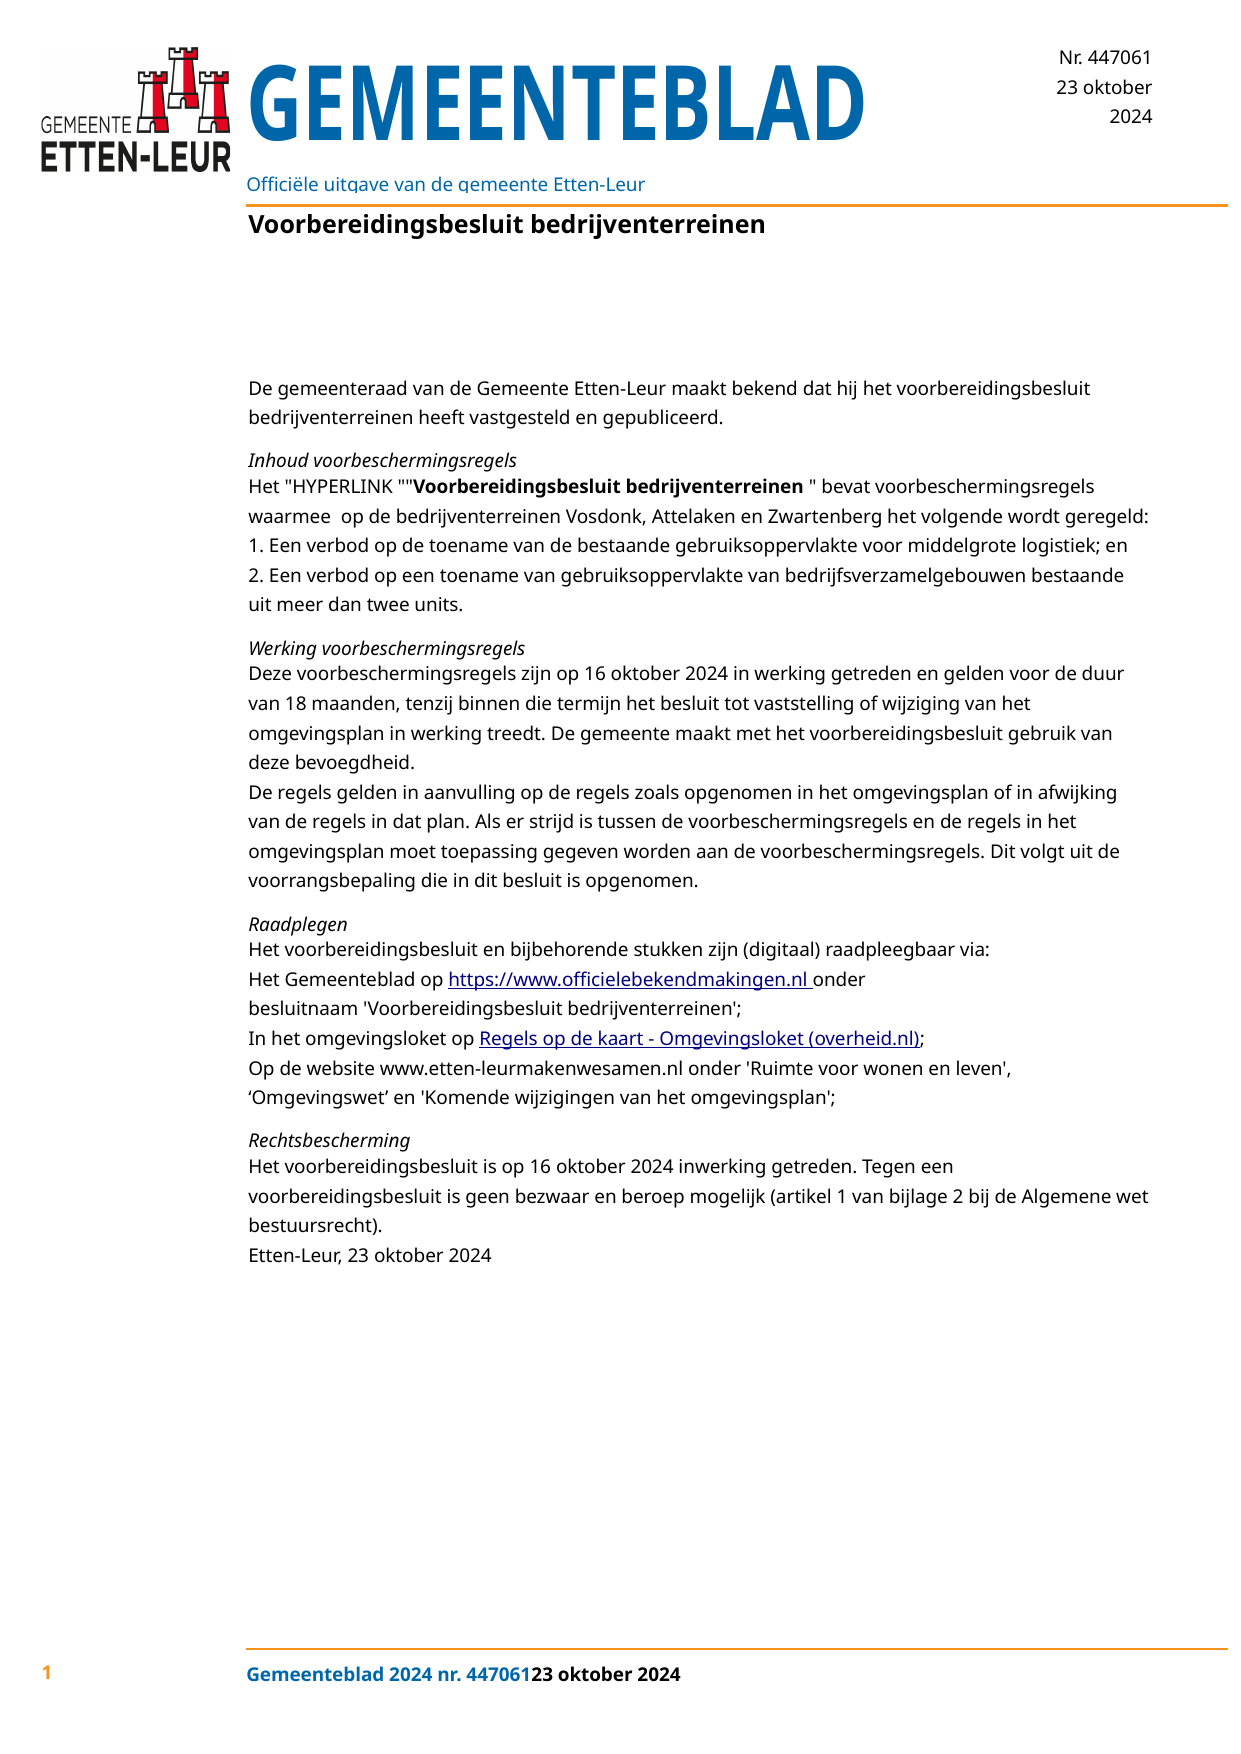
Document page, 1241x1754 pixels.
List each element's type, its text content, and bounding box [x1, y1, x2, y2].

text 1. Een verbod op de toename van de bestaande gebruiksoppervlakte voor middelgrote logistiek; en [248, 532, 1152, 558]
text De regels gelden in aanvulling op de regels zoals opgenomen in het omgevingsplan of in afwijking van de regels in dat plan. Als er strijd is tussen de voorbeschermingsregels en de regels in het omgevingsplan moet toepassing gegeven worden aan de voorbeschermingsregels. Dit volgt uit de voorrangsbepaling die in dit besluit is opgenomen. [248, 779, 1152, 893]
text In het omgevingsloket op Regels op de kaart - Omgevingsloket (overheid.nl); [248, 1025, 1152, 1051]
text De gemeenteraad van de Gemeente Etten-Leur maakt bekend dat hij het voorbereidingsbesluit bedrijventerreinen heeft vastgesteld en gepubliceerd. [248, 375, 1152, 430]
text Werking voorbeschermingsregels [248, 635, 1152, 661]
text Raadplegen [248, 911, 1152, 936]
text 2. Een verbod op een toename van gebruiksoppervlakte van bedrijfsverzamelgebouwen bestaande uit meer dan twee units. [248, 562, 1152, 617]
picture [41, 47, 231, 172]
text Het Gemeenteblad op https://www.officielebekendmakingen.nl onder besluitnaam 'Voorbereidingsbesluit bedrijventerreinen'; [248, 966, 1152, 1021]
text Deze voorbeschermingsregels zijn op 16 oktober 2024 in werking getreden en gelden voor de duur van 18 maanden, tenzij binnen die termijn het besluit tot vaststelling of wijziging van het omgevingsplan in werking treedt. De gemeente maakt met het voorbereidingsbesluit gebruik van deze bevoegdheid. [248, 661, 1152, 775]
text Het "HYPERLINK ""Voorbereidingsbesluit bedrijventerreinen " bevat voorbeschermingsregels waarmee op de bedrijventerreinen Vosdonk, Attelaken en Zwartenberg het volgende wordt geregeld: [248, 473, 1152, 529]
text Het voorbereidingsbesluit en bijbehorende stukken zijn (digitaal) raadpleegbaar via: [248, 936, 1152, 962]
text Op de website www.etten-leurmakenwesamen.nl onder 'Ruimte voor wonen en leven', ‘Omgevingswet’ en 'Komende wijzigingen van het omgevingsplan'; [248, 1055, 1152, 1110]
text Etten-Leur, 23 oktober 2024 [248, 1242, 1152, 1268]
text Voorbereidingsbesluit bedrijventerreinen [248, 207, 1152, 241]
text Inhoud voorbeschermingsregels [248, 448, 1152, 473]
text Het voorbereidingsbesluit is op 16 oktober 2024 inwerking getreden. Tegen een voorbereidingsbesluit is geen bezwaar en beroep mogelijk (artikel 1 van bijlage 2 bij de Algemene wet bestuursrecht). [248, 1153, 1152, 1238]
text Rechtsbescherming [248, 1127, 1152, 1153]
